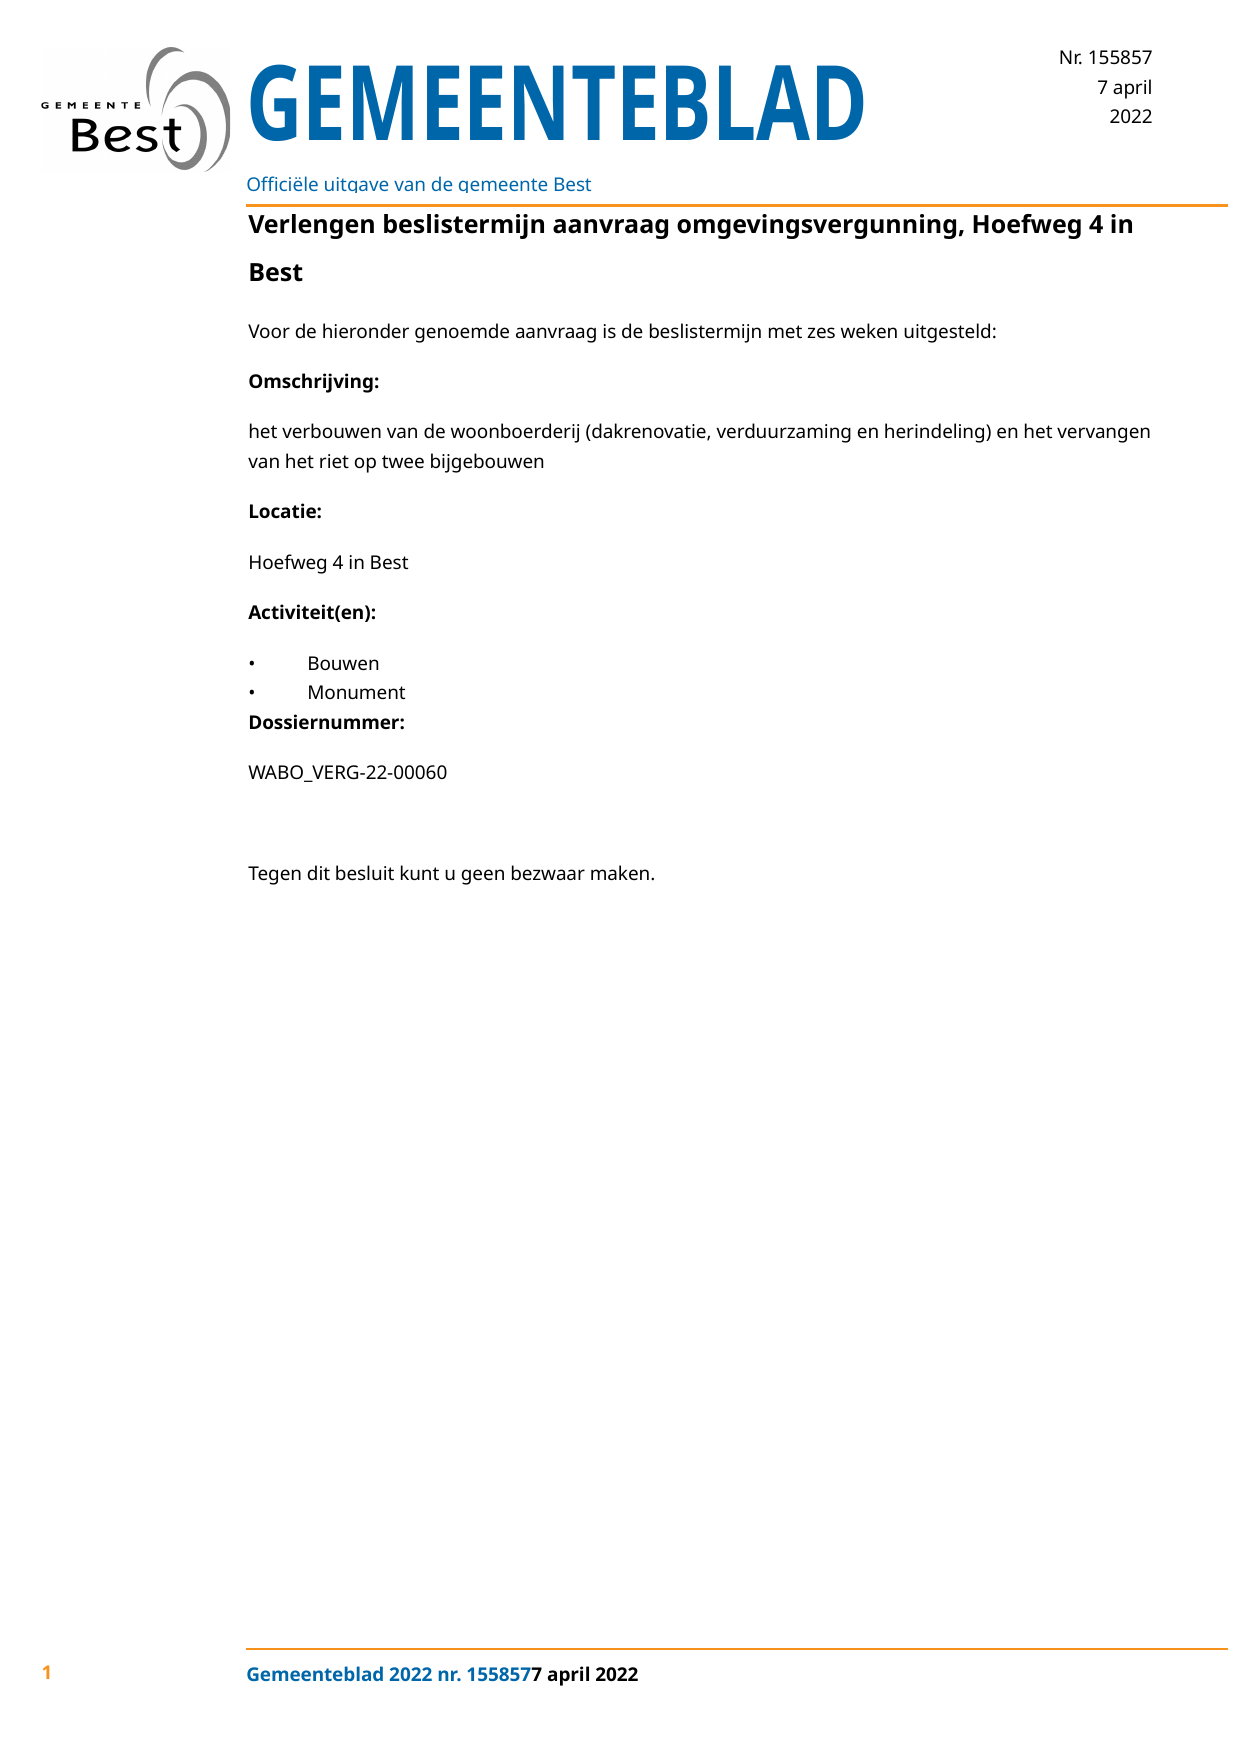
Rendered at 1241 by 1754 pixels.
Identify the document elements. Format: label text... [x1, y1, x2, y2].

list Monument [248, 679, 1152, 705]
text Voor de hieronder genoemde aanvraag is de beslistermijn met zes weken uitgesteld: [248, 318, 1152, 344]
text Activiteit(en): [248, 599, 1152, 625]
text Verlengen beslistermijn aanvraag omgevingsvergunning, Hoefweg 4 in Best [248, 207, 1152, 288]
text WABO_VERG-22-00060 [248, 759, 1152, 785]
text het verbouwen van de woonboerderij (dakrenovatie, verduurzaming en herindeling) en het vervangen van het riet op twee bijgebouwen [248, 419, 1152, 474]
text Hoefweg 4 in Best [248, 549, 1152, 575]
list Bouwen [248, 650, 1152, 676]
text Tegen dit besluit kunt u geen bezwaar maken. [248, 860, 1152, 886]
text Dossiernummer: [248, 709, 1152, 735]
text Locatie: [248, 499, 1152, 524]
text Omschrijving: [248, 368, 1152, 394]
picture [41, 47, 231, 172]
